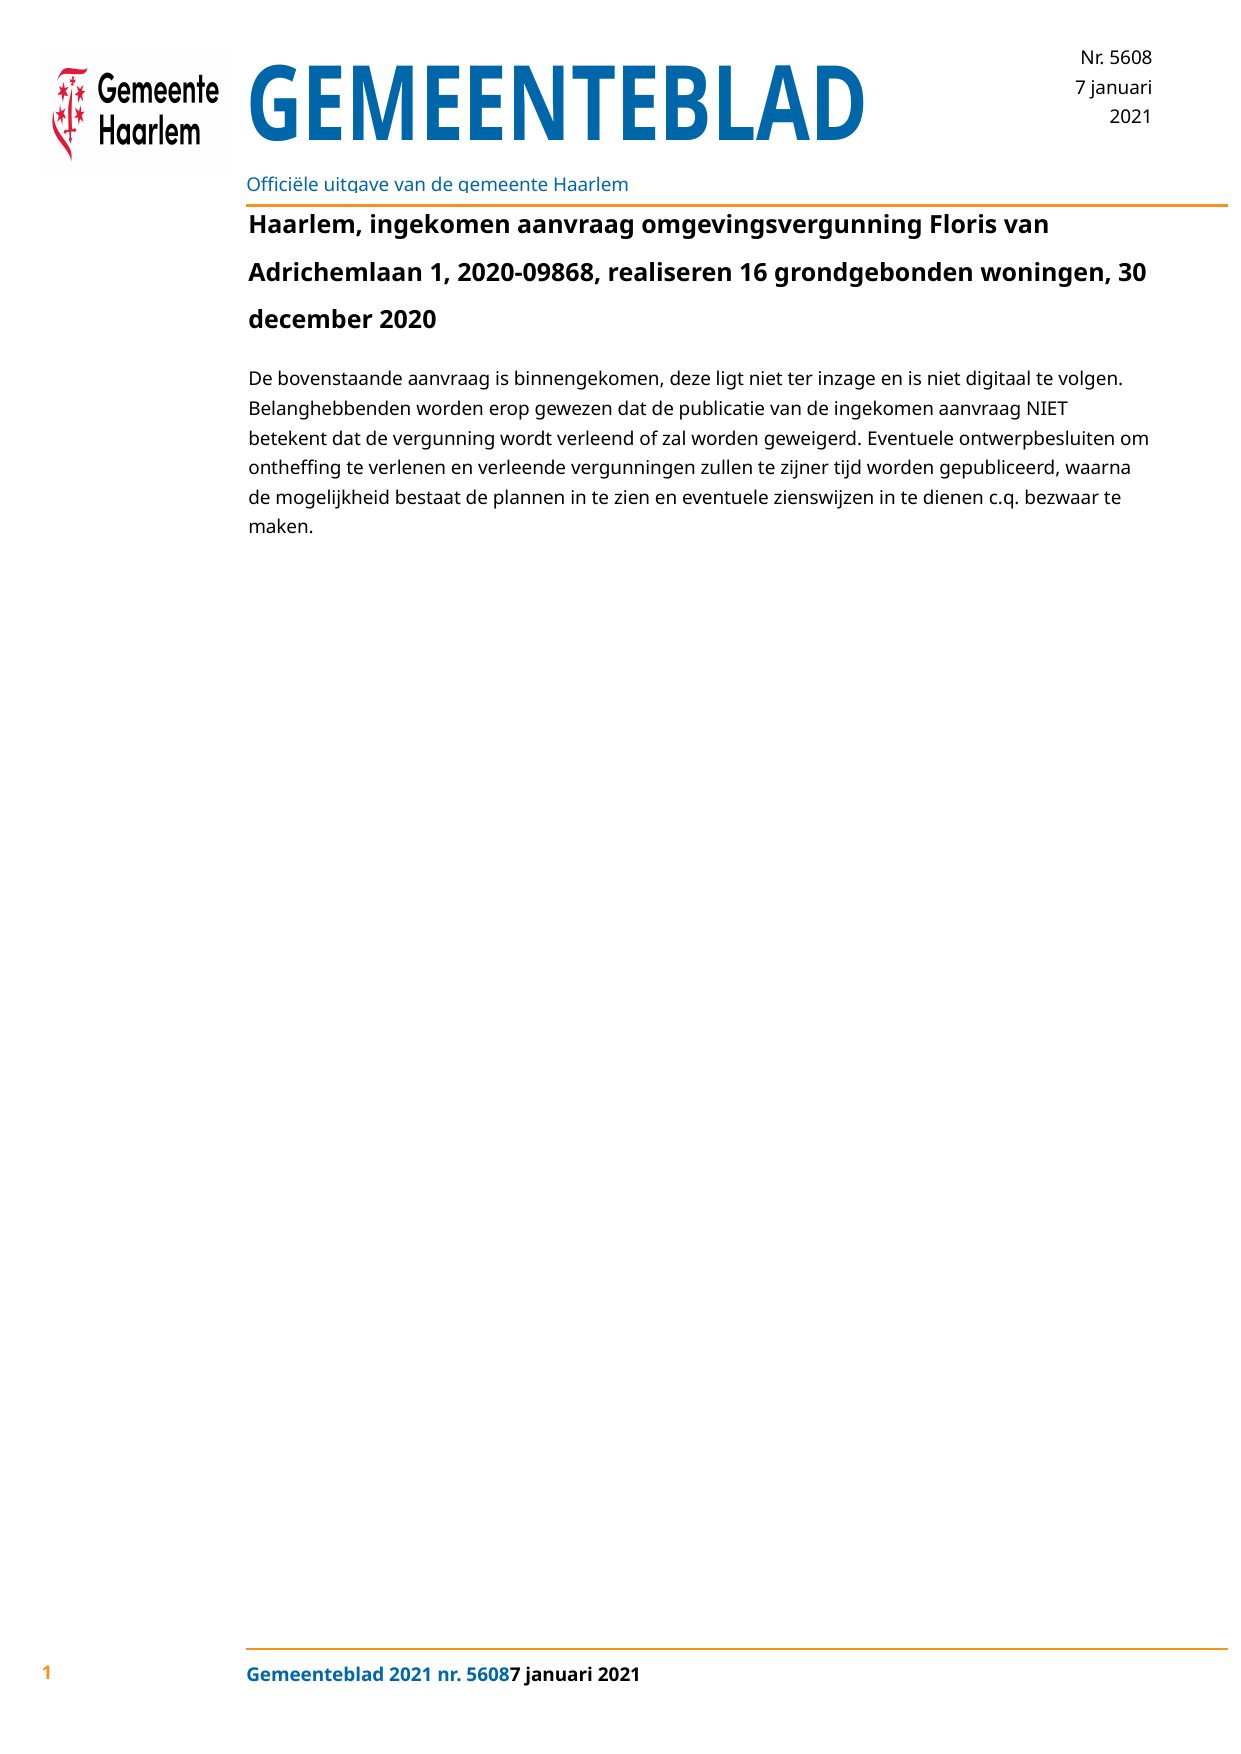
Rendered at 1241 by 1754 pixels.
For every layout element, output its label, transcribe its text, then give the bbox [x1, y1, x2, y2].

text De bovenstaande aanvraag is binnengekomen, deze ligt niet ter inzage en is niet digitaal te volgen. Belanghebbenden worden erop gewezen dat de publicatie van de ingekomen aanvraag NIET betekent dat de vergunning wordt verleend of zal worden geweigerd. Eventuele ontwerpbesluiten om ontheffing te verlenen en verleende vergunningen zullen te zijner tijd worden gepubliceerd, waarna de mogelijkheid bestaat de plannen in te zien en eventuele zienswijzen in te dienen c.q. bezwaar te maken. [248, 366, 1152, 539]
text Haarlem, ingekomen aanvraag omgevingsvergunning Floris van Adrichemlaan 1, 2020-09868, realiseren 16 grondgebonden woningen, 30 december 2020 [248, 207, 1152, 336]
picture [41, 47, 231, 172]
